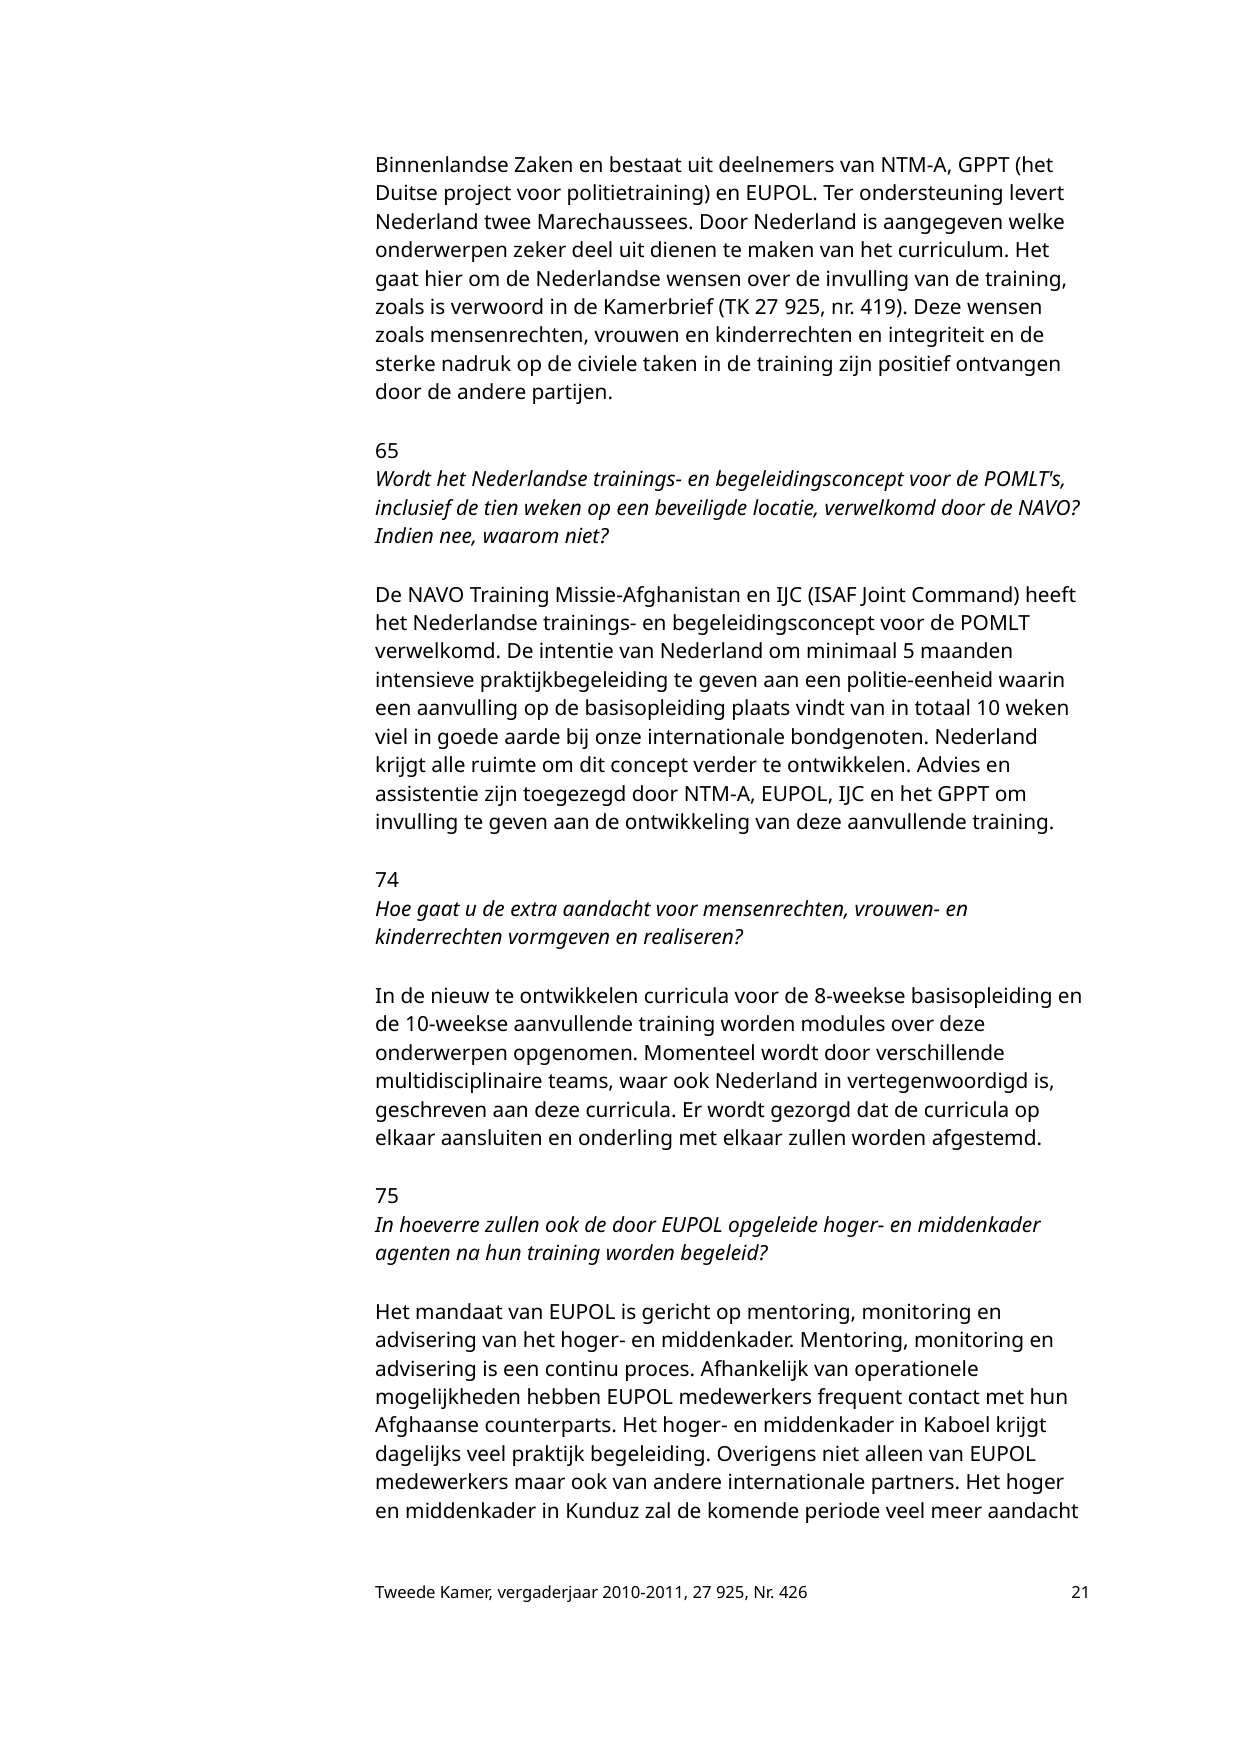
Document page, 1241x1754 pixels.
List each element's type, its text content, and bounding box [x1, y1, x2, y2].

text Hoe gaat u de extra aandacht voor mensenrechten, vrouwen- en kinderrechten vormgeven en realiseren? [375, 894, 1090, 951]
text Het mandaat van EUPOL is gericht op mentoring, monitoring en advisering van het hoger- en middenkader. Mentoring, monitoring en advisering is een continu proces. Afhankelijk van operationele mogelijkheden hebben EUPOL medewerkers frequent contact met hun Afghaanse counterparts. Het hoger- en middenkader in Kaboel krijgt dagelijks veel praktijk begeleiding. Overigens niet alleen van EUPOL medewerkers maar ook van andere internationale partners. Het hoger en middenkader in Kunduz zal de komende periode veel meer aandacht [375, 1297, 1090, 1524]
text 74 [375, 866, 1090, 894]
text In hoeverre zullen ook de door EUPOL opgeleide hoger- en middenkader agenten na hun training worden begeleid? [375, 1210, 1090, 1267]
text Binnenlandse Zaken en bestaat uit deelnemers van NTM-A, GPPT (het Duitse project voor politietraining) en EUPOL. Ter ondersteuning levert Nederland twee Marechaussees. Door Nederland is aangegeven welke onderwerpen zeker deel uit dienen te maken van het curriculum. Het gaat hier om de Nederlandse wensen over de invulling van de training, zoals is verwoord in de Kamerbrief (TK 27 925, nr. 419). Deze wensen zoals mensenrechten, vrouwen en kinderrechten en integriteit en de sterke nadruk op de civiele taken in de training zijn positief ontvangen door de andere partijen. [375, 150, 1090, 406]
text De NAVO Training Missie-Afghanistan en IJC (ISAF Joint Command) heeft het Nederlandse trainings- en begeleidingsconcept voor de POMLT verwelkomd. De intentie van Nederland om minimaal 5 maanden intensieve praktijkbegeleiding te geven aan een politie-eenheid waarin een aanvulling op de basisopleiding plaats vindt van in totaal 10 weken viel in goede aarde bij onze internationale bondgenoten. Nederland krijgt alle ruimte om dit concept verder te ontwikkelen. Advies en assistentie zijn toegezegd door NTM-A, EUPOL, IJC en het GPPT om invulling te geven aan de ontwikkeling van deze aanvullende training. [375, 580, 1090, 836]
text 75 [375, 1182, 1090, 1210]
text 65 [375, 436, 1090, 464]
text Wordt het Nederlandse trainings- en begeleidingsconcept voor de POMLT's, inclusief de tien weken op een beveiligde locatie, verwelkomd door de NAVO? Indien nee, waarom niet? [375, 464, 1090, 550]
text In de nieuw te ontwikkelen curricula voor de 8-weekse basisopleiding en de 10-weekse aanvullende training worden modules over deze onderwerpen opgenomen. Momenteel wordt door verschillende multidisciplinaire teams, waar ook Nederland in vertegenwoordigd is, geschreven aan deze curricula. Er wordt gezorgd dat de curricula op elkaar aansluiten en onderling met elkaar zullen worden afgestemd. [375, 981, 1090, 1152]
